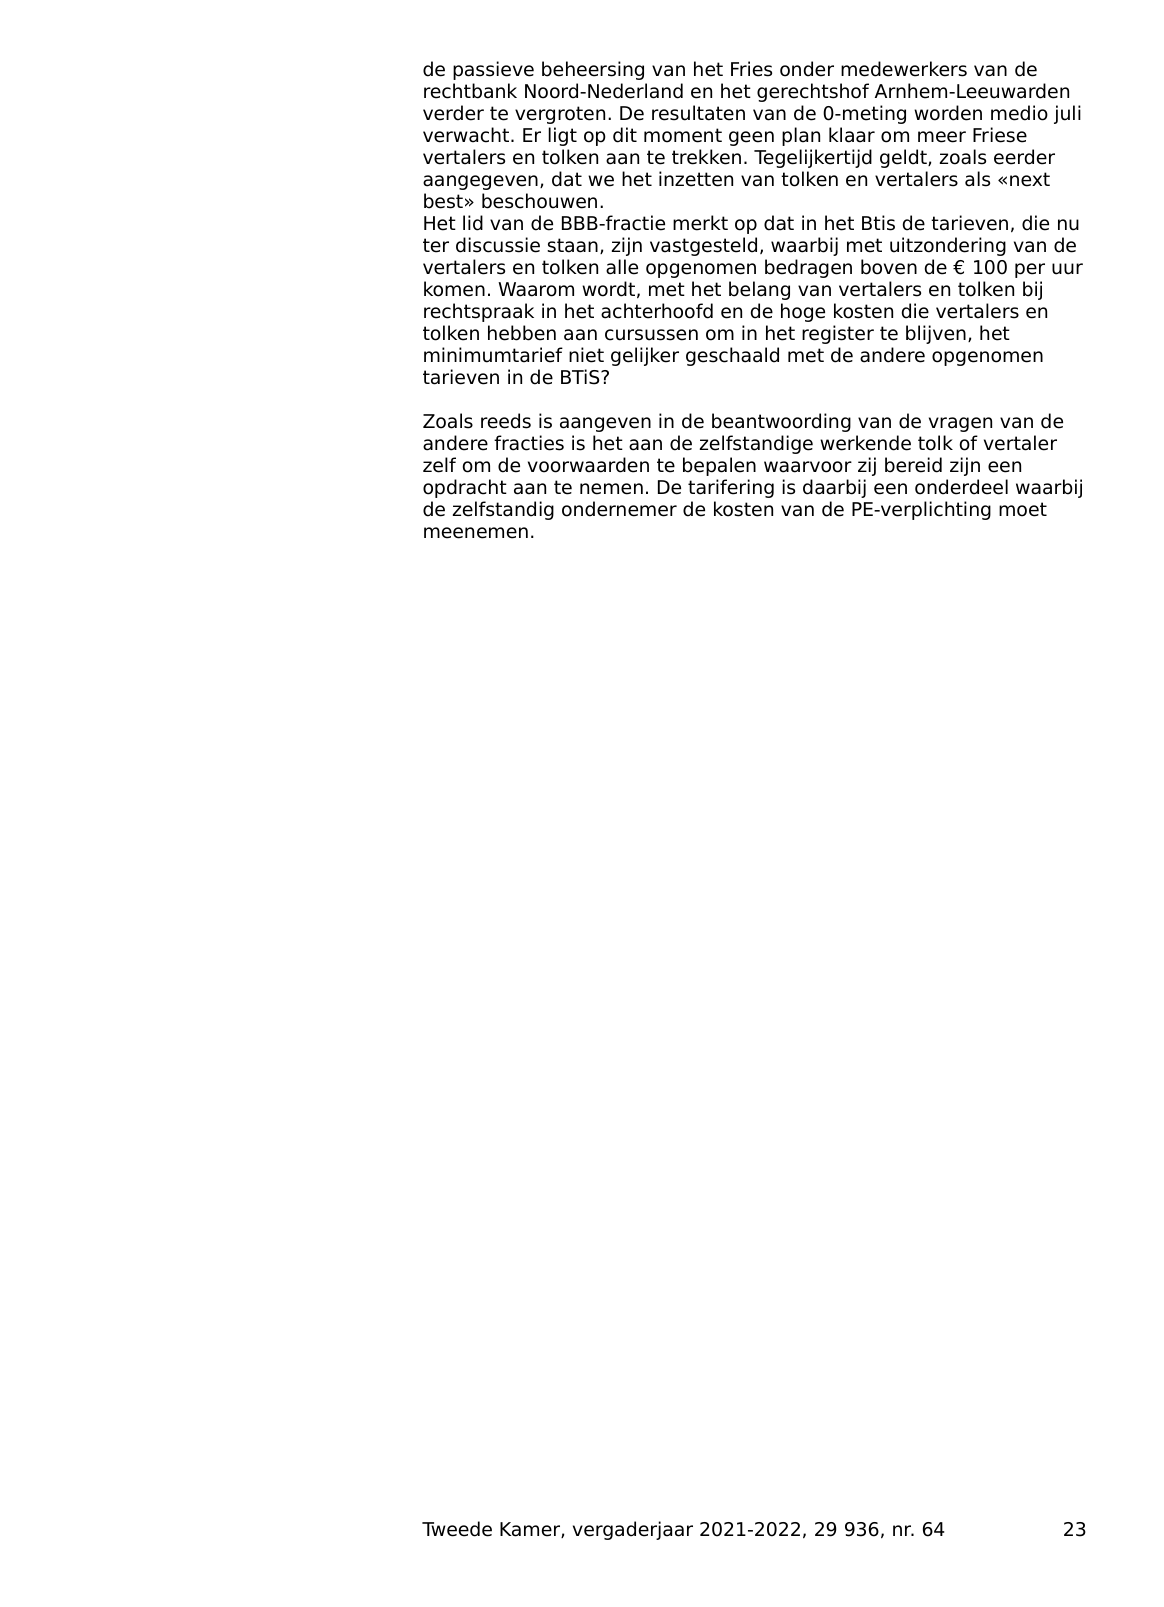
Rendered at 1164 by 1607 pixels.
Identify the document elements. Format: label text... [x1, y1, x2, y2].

text Zoals reeds is aangeven in de beantwoording van de vragen van de andere fracties is het aan de zelfstandige werkende tolk of vertaler zelf om de voorwaarden te bepalen waarvoor zij bereid zijn een opdracht aan te nemen. De tarifering is daarbij een onderdeel waarbij de zelfstandig ondernemer de kosten van de PE-verplichting moet meenemen. [422, 411, 1087, 543]
text de passieve beheersing van het Fries onder medewerkers van de rechtbank Noord-Nederland en het gerechtshof Arnhem-Leeuwarden verder te vergroten. De resultaten van de 0-meting worden medio juli verwacht. Er ligt op dit moment geen plan klaar om meer Friese vertalers en tolken aan te trekken. Tegelijkertijd geldt, zoals eerder aangegeven, dat we het inzetten van tolken en vertalers als «next best» beschouwen. [422, 59, 1087, 213]
text Het lid van de BBB-fractie merkt op dat in het Btis de tarieven, die nu ter discussie staan, zijn vastgesteld, waarbij met uitzondering van de vertalers en tolken alle opgenomen bedragen boven de € 100 per uur komen. Waarom wordt, met het belang van vertalers en tolken bij rechtspraak in het achterhoofd en de hoge kosten die vertalers en tolken hebben aan cursussen om in het register te blijven, het minimumtarief niet gelijker geschaald met de andere opgenomen tarieven in de BTiS? [422, 213, 1087, 389]
